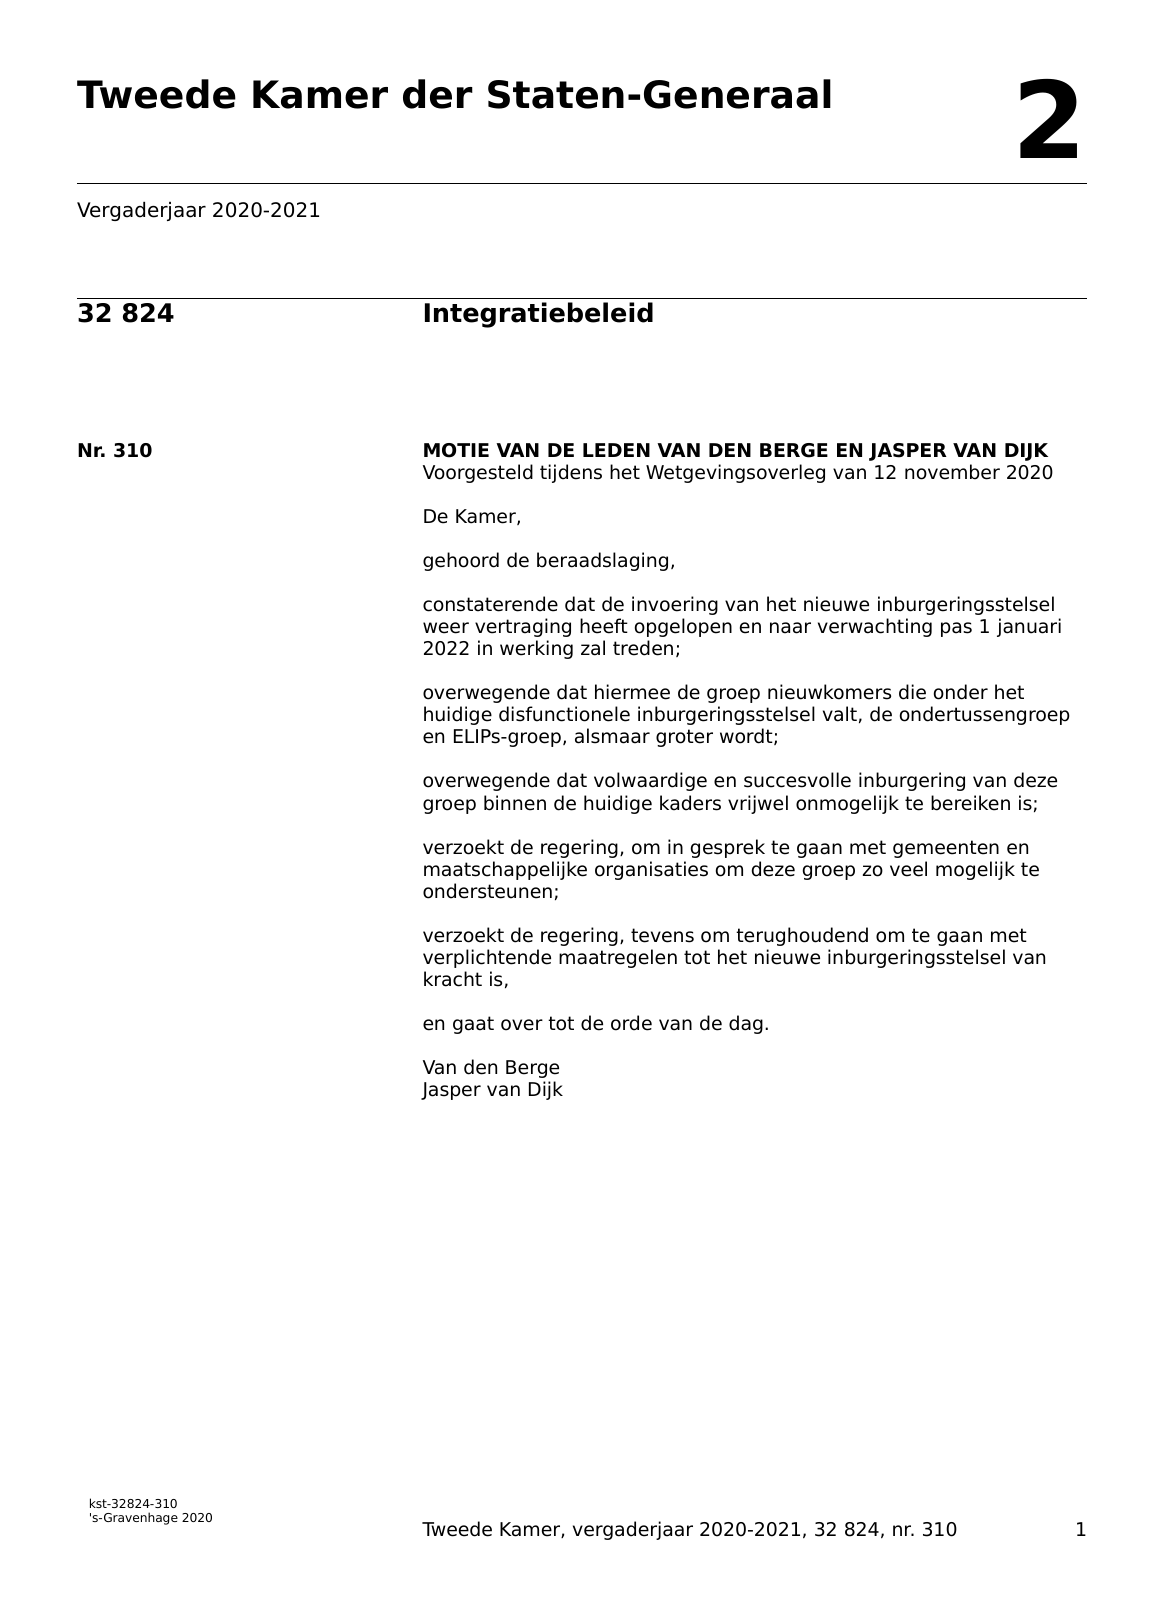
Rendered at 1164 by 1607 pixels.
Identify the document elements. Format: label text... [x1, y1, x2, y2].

text Voorgesteld tijdens het Wetgevingsoverleg van 12 november 2020 [422, 462, 1087, 484]
subtitle Nr. 310 MOTIE VAN DE LEDEN VAN DEN BERGE EN JASPER VAN DIJK [77, 440, 1087, 462]
text verzoekt de regering, om in gesprek te gaan met gemeenten en maatschappelijke organisaties om deze groep zo veel mogelijk te ondersteunen; [422, 837, 1087, 902]
text overwegende dat hiermee de groep nieuwkomers die onder het huidige disfunctionele inburgeringsstelsel valt, de ondertussengroep en ELIPs-groep, alsmaar groter wordt; [422, 682, 1087, 748]
table_header Tweede Kamer der Staten-Generaal [77, 59, 886, 183]
text verzoekt de regering, tevens om terughoudend om te gaan met verplichtende maatregelen tot het nieuwe inburgeringsstelsel van kracht is, [422, 925, 1087, 991]
text 's-Gravenhage 2020 [88, 1511, 323, 1525]
text Van den Berge [422, 1057, 1087, 1079]
text De Kamer, [422, 506, 1087, 528]
subtitle 32 824 Integratiebeleid [77, 299, 1087, 329]
text en gaat over tot de orde van de dag. [422, 1013, 1087, 1035]
table_cell Vergaderjaar 2020-2021 [77, 184, 1087, 298]
table_header 2 [886, 59, 1087, 183]
text Jasper van Dijk [422, 1079, 1087, 1101]
text overwegende dat volwaardige en succesvolle inburgering van deze groep binnen de huidige kaders vrijwel onmogelijk te bereiken is; [422, 770, 1087, 814]
text kst-32824-310 [88, 1497, 323, 1511]
text gehoord de beraadslaging, [422, 550, 1087, 572]
text constaterende dat de invoering van het nieuwe inburgeringsstelsel weer vertraging heeft opgelopen en naar verwachting pas 1 januari 2022 in werking zal treden; [422, 594, 1087, 660]
